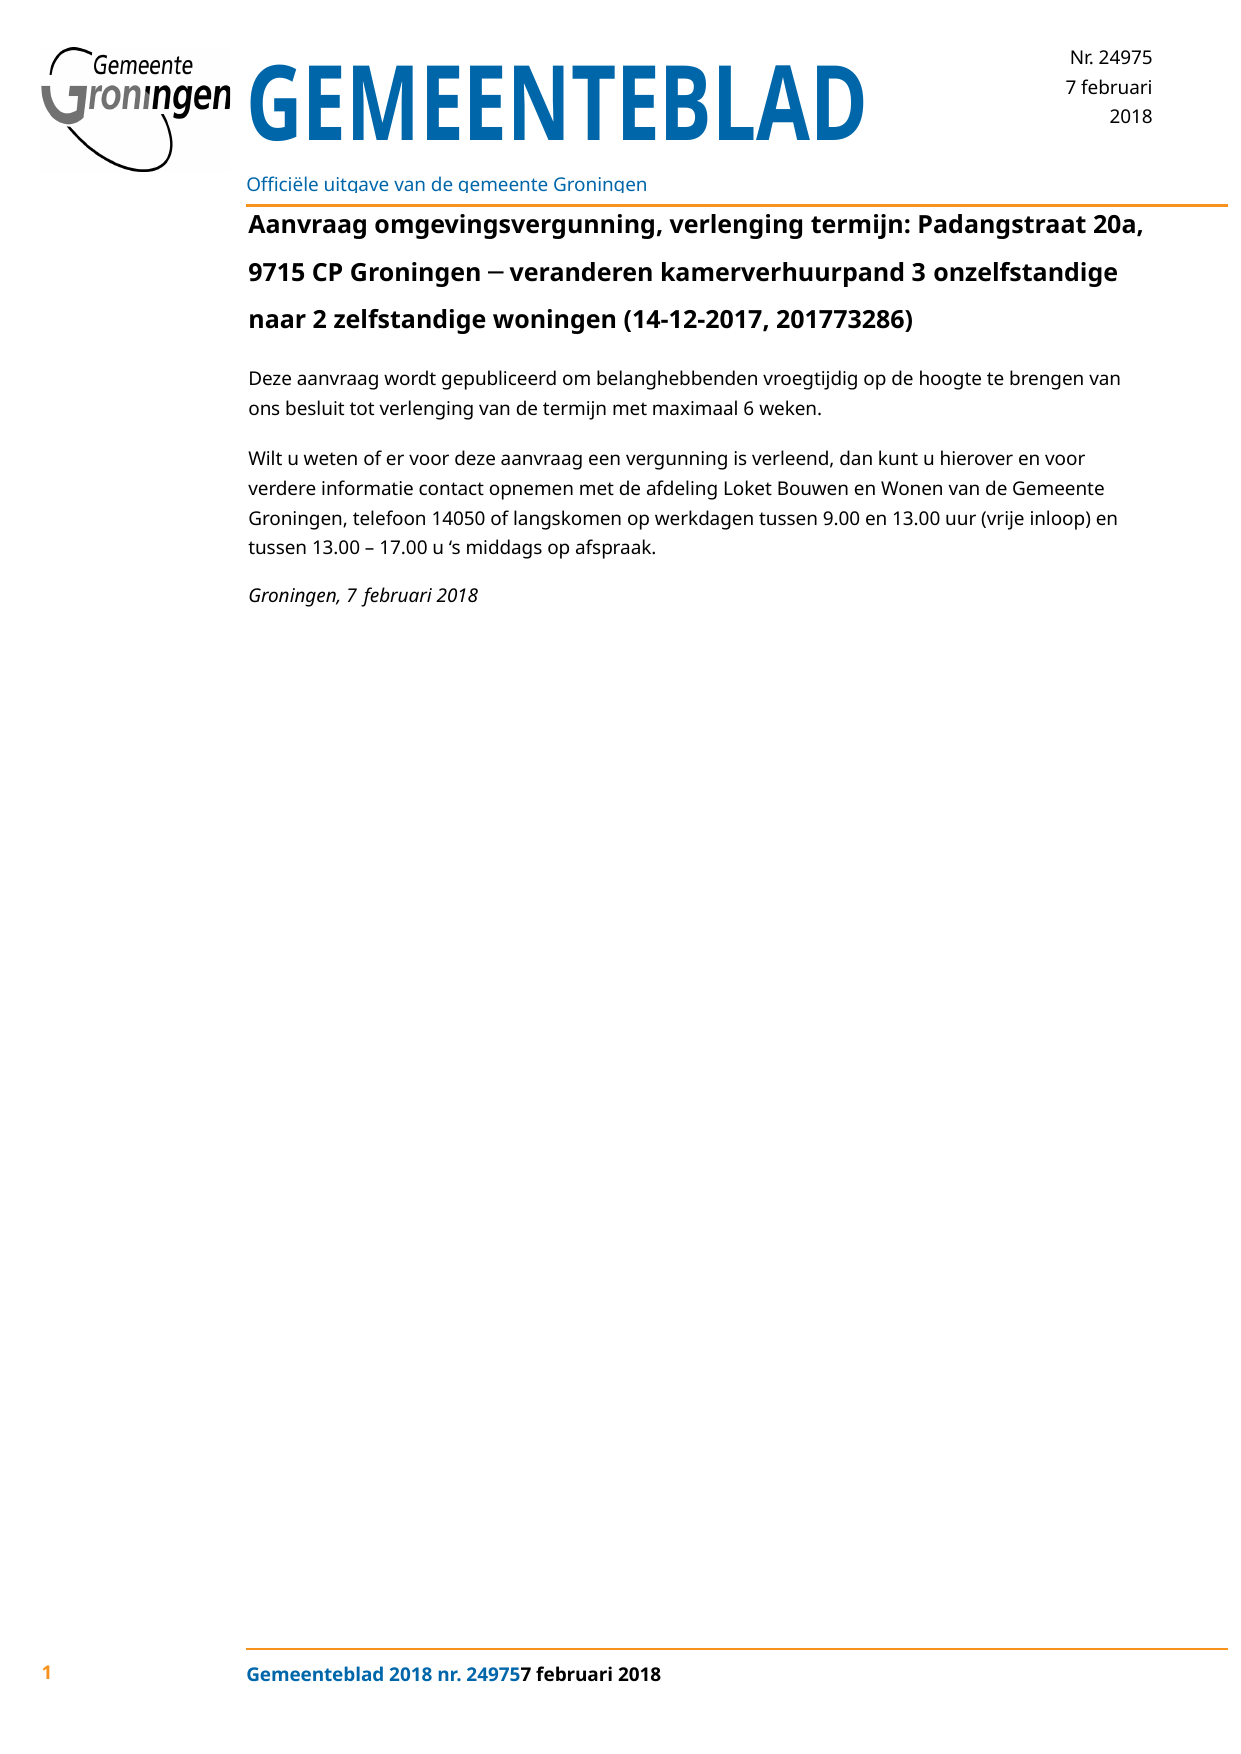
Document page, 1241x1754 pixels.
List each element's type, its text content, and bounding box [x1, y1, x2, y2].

text Wilt u weten of er voor deze aanvraag een vergunning is verleend, dan kunt u hierover en voor verdere informatie contact opnemen met de afdeling Loket Bouwen en Wonen van de Gemeente Groningen, telefoon 14050 of langskomen op werkdagen tussen 9.00 en 13.00 uur (vrije inloop) en tussen 13.00 – 17.00 u ‘s middags op afspraak. [248, 446, 1152, 560]
text Deze aanvraag wordt gepubliceerd om belanghebbenden vroegtijdig op de hoogte te brengen van ons besluit tot verlenging van de termijn met maximaal 6 weken. [248, 366, 1152, 421]
text Groningen, 7 februari 2018 [248, 582, 1152, 608]
picture [41, 47, 231, 172]
text Aanvraag omgevingsvergunning, verlenging termijn: Padangstraat 20a, 9715 CP Groningen ─ veranderen kamerverhuurpand 3 onzelfstandige naar 2 zelfstandige woningen (14-12-2017, 201773286) [248, 207, 1152, 336]
